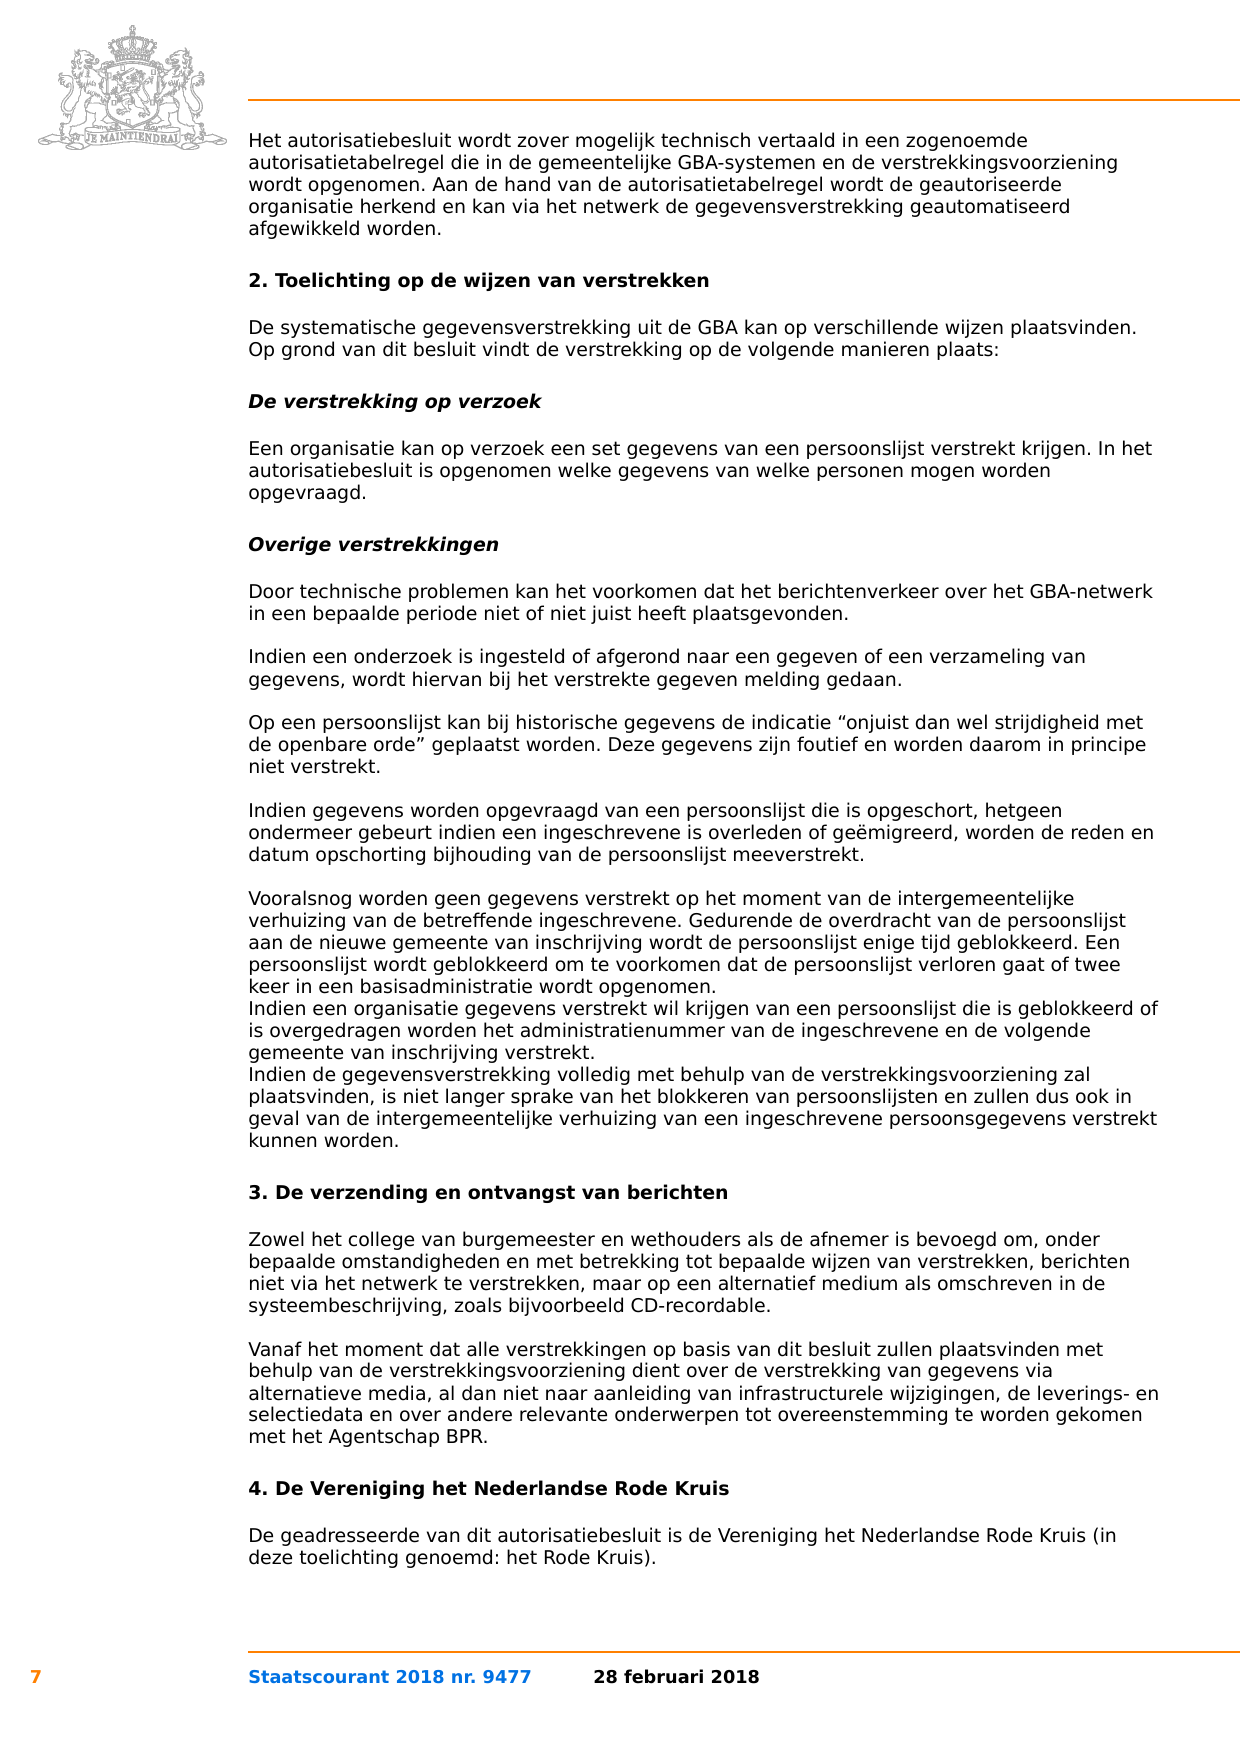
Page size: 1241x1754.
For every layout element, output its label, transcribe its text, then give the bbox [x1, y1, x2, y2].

text Op een persoonslijst kan bij historische gegevens de indicatie “onjuist dan wel strijdigheid met de openbare orde” geplaatst worden. Deze gegevens zijn foutief en worden daarom in principe niet verstrekt. [248, 712, 1163, 778]
text Een organisatie kan op verzoek een set gegevens van een persoonslijst verstrekt krijgen. In het autorisatiebesluit is opgenomen welke gegevens van welke personen mogen worden opgevraagd. [248, 438, 1163, 504]
picture [38, 25, 227, 150]
subtitle 3. De verzending en ontvangst van berichten [248, 1182, 1163, 1204]
subtitle De verstrekking op verzoek [248, 391, 1163, 413]
text De geadresseerde van dit autorisatiebesluit is de Vereniging het Nederlandse Rode Kruis (in deze toelichting genoemd: het Rode Kruis). [248, 1525, 1163, 1569]
text Indien de gegevensverstrekking volledig met behulp van de verstrekkingsvoorziening zal plaatsvinden, is niet langer sprake van het blokkeren van persoonslijsten en zullen dus ook in geval van de intergemeentelijke verhuizing van een ingeschrevene persoonsgegevens verstrekt kunnen worden. [248, 1064, 1163, 1152]
text Indien een organisatie gegevens verstrekt wil krijgen van een persoonslijst die is geblokkeerd of is overgedragen worden het administratienummer van de ingeschrevene en de volgende gemeente van inschrijving verstrekt. [248, 998, 1163, 1064]
subtitle 2. Toelichting op de wijzen van verstrekken [248, 270, 1163, 292]
text Het autorisatiebesluit wordt zover mogelijk technisch vertaald in een zogenoemde autorisatietabelregel die in de gemeentelijke GBA-systemen en de verstrekkingsvoorziening wordt opgenomen. Aan de hand van de autorisatietabelregel wordt de geautoriseerde organisatie herkend en kan via het netwerk de gegevensverstrekking geautomatiseerd afgewikkeld worden. [248, 130, 1163, 240]
text De systematische gegevensverstrekking uit de GBA kan op verschillende wijzen plaatsvinden. Op grond van dit besluit vindt de verstrekking op de volgende manieren plaats: [248, 317, 1163, 361]
text Door technische problemen kan het voorkomen dat het berichtenverkeer over het GBA-netwerk in een bepaalde periode niet of niet juist heeft plaatsgevonden. [248, 581, 1163, 624]
text Vanaf het moment dat alle verstrekkingen op basis van dit besluit zullen plaatsvinden met behulp van de verstrekkingsvoorziening dient over de verstrekking van gegevens via alternatieve media, al dan niet naar aanleiding van infrastructurele wijzigingen, de leverings- en selectiedata en over andere relevante onderwerpen tot overeenstemming te worden gekomen met het Agentschap BPR. [248, 1338, 1163, 1448]
text Indien een onderzoek is ingesteld of afgerond naar een gegeven of een verzameling van gegevens, wordt hiervan bij het verstrekte gegeven melding gedaan. [248, 646, 1163, 690]
subtitle Overige verstrekkingen [248, 534, 1163, 556]
subtitle 4. De Vereniging het Nederlandse Rode Kruis [248, 1478, 1163, 1500]
text Indien gegevens worden opgevraagd van een persoonslijst die is opgeschort, hetgeen ondermeer gebeurt indien een ingeschrevene is overleden of geëmigreerd, worden de reden en datum opschorting bijhouding van de persoonslijst meeverstrekt. [248, 800, 1163, 866]
text Zowel het college van burgemeester en wethouders als de afnemer is bevoegd om, onder bepaalde omstandigheden en met betrekking tot bepaalde wijzen van verstrekken, berichten niet via het netwerk te verstrekken, maar op een alternatief medium als omschreven in de systeembeschrijving, zoals bijvoorbeeld CD-recordable. [248, 1229, 1163, 1317]
text Vooralsnog worden geen gegevens verstrekt op het moment van de intergemeentelijke verhuizing van de betreffende ingeschrevene. Gedurende de overdracht van de persoonslijst aan de nieuwe gemeente van inschrijving wordt de persoonslijst enige tijd geblokkeerd. Een persoonslijst wordt geblokkeerd om te voorkomen dat de persoonslijst verloren gaat of twee keer in een basisadministratie wordt opgenomen. [248, 888, 1163, 998]
